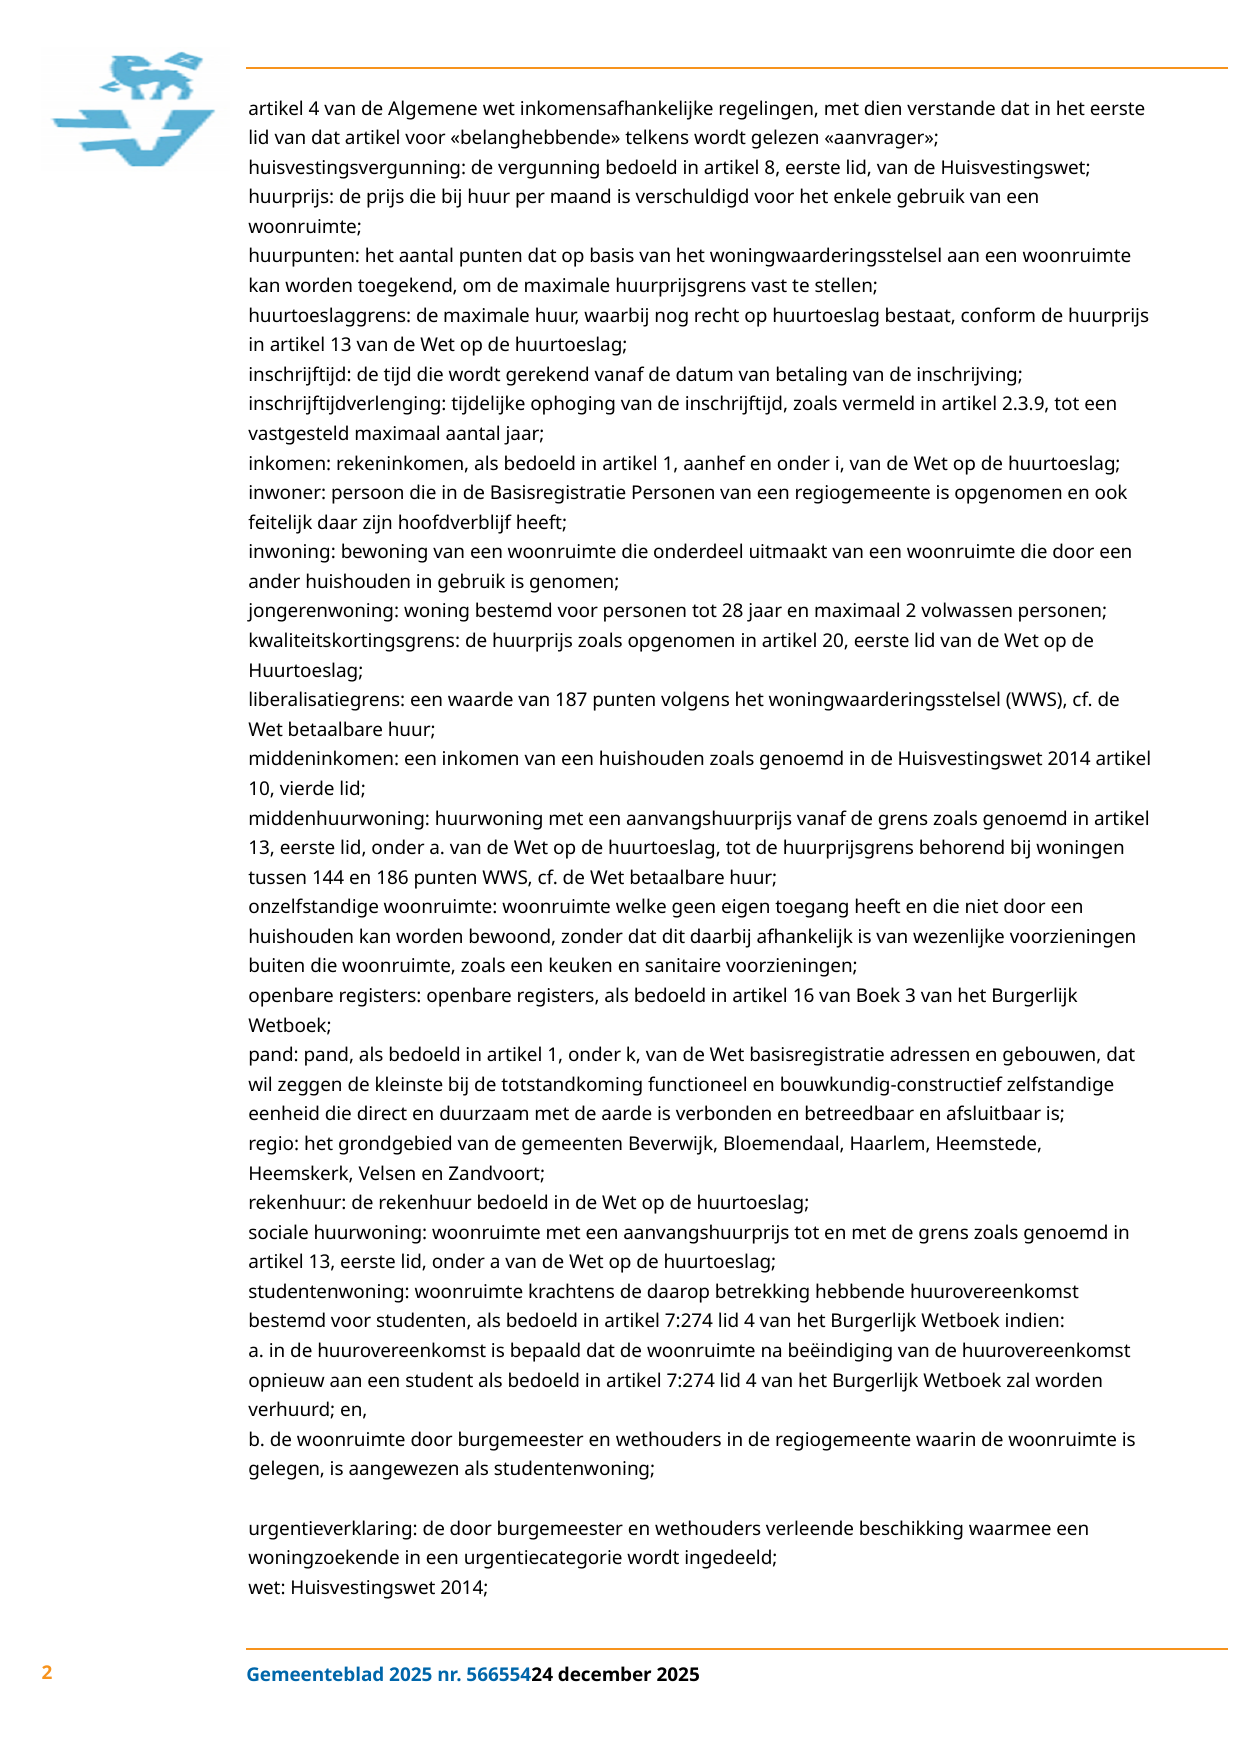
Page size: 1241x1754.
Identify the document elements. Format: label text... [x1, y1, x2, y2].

text wet: Huisvestingswet 2014; [248, 1574, 1152, 1600]
text kwaliteitskortingsgrens: de huurprijs zoals opgenomen in artikel 20, eerste lid van de Wet op de Huurtoeslag; [248, 627, 1152, 683]
text huisvestingsvergunning: de vergunning bedoeld in artikel 8, eerste lid, van de Huisvestingswet; [248, 154, 1152, 180]
picture [41, 47, 231, 172]
text inkomen: rekeninkomen, als bedoeld in artikel 1, aanhef en onder i, van de Wet op de huurtoeslag; [248, 450, 1152, 476]
text a. in de huurovereenkomst is bepaald dat de woonruimte na beëindiging van de huurovereenkomst opnieuw aan een student als bedoeld in artikel 7:274 lid 4 van het Burgerlijk Wetboek zal worden verhuurd; en, [248, 1337, 1152, 1422]
text inschrijftijd: de tijd die wordt gerekend vanaf de datum van betaling van de inschrijving; [248, 361, 1152, 387]
text artikel 4 van de Algemene wet inkomensafhankelijke regelingen, met dien verstande dat in het eerste lid van dat artikel voor «belanghebbende» telkens wordt gelezen «aanvrager»; [248, 95, 1152, 150]
text huurpunten: het aantal punten dat op basis van het woningwaarderingsstelsel aan een woonruimte kan worden toegekend, om de maximale huurprijsgrens vast te stellen; [248, 243, 1152, 298]
text b. de woonruimte door burgemeester en wethouders in de regiogemeente waarin de woonruimte is gelegen, is aangewezen als studentenwoning; [248, 1426, 1152, 1481]
text studentenwoning: woonruimte krachtens de daarop betrekking hebbende huurovereenkomst bestemd voor studenten, als bedoeld in artikel 7:274 lid 4 van het Burgerlijk Wetboek indien: [248, 1278, 1152, 1333]
text jongerenwoning: woning bestemd voor personen tot 28 jaar en maximaal 2 volwassen personen; [248, 598, 1152, 623]
text huurtoeslaggrens: de maximale huur, waarbij nog recht op huurtoeslag bestaat, conform de huurprijs in artikel 13 van de Wet op de huurtoeslag; [248, 302, 1152, 357]
text liberalisatiegrens: een waarde van 187 punten volgens het woningwaarderingsstelsel (WWS), cf. de Wet betaalbare huur; [248, 686, 1152, 742]
text inwoner: persoon die in de Basisregistratie Personen van een regiogemeente is opgenomen en ook feitelijk daar zijn hoofdverblijf heeft; [248, 479, 1152, 535]
text inschrijftijdverlenging: tijdelijke ophoging van de inschrijftijd, zoals vermeld in artikel 2.3.9, tot een vastgesteld maximaal aantal jaar; [248, 391, 1152, 446]
text onzelfstandige woonruimte: woonruimte welke geen eigen toegang heeft en die niet door een huishouden kan worden bewoond, zonder dat dit daarbij afhankelijk is van wezenlijke voorzieningen buiten die woonruimte, zoals een keuken en sanitaire voorzieningen; [248, 893, 1152, 978]
text pand: pand, als bedoeld in artikel 1, onder k, van de Wet basisregistratie adressen en gebouwen, dat wil zeggen de kleinste bij de totstandkoming functioneel en bouwkundig-constructief zelfstandige eenheid die direct en duurzaam met de aarde is verbonden en betreedbaar en afsluitbaar is; [248, 1041, 1152, 1126]
text regio: het grondgebied van de gemeenten Beverwijk, Bloemendaal, Haarlem, Heemstede, Heemskerk, Velsen en Zandvoort; [248, 1130, 1152, 1186]
text inwoning: bewoning van een woonruimte die onderdeel uitmaakt van een woonruimte die door een ander huishouden in gebruik is genomen; [248, 538, 1152, 594]
text openbare registers: openbare registers, als bedoeld in artikel 16 van Boek 3 van het Burgerlijk Wetboek; [248, 982, 1152, 1038]
text huurprijs: de prijs die bij huur per maand is verschuldigd voor het enkele gebruik van een woonruimte; [248, 183, 1152, 239]
text sociale huurwoning: woonruimte met een aanvangshuurprijs tot en met de grens zoals genoemd in artikel 13, eerste lid, onder a van de Wet op de huurtoeslag; [248, 1219, 1152, 1274]
text urgentieverklaring: de door burgemeester en wethouders verleende beschikking waarmee een woningzoekende in een urgentiecategorie wordt ingedeeld; [248, 1515, 1152, 1570]
text rekenhuur: de rekenhuur bedoeld in de Wet op de huurtoeslag; [248, 1189, 1152, 1215]
text middeninkomen: een inkomen van een huishouden zoals genoemd in de Huisvestingswet 2014 artikel 10, vierde lid; [248, 746, 1152, 801]
text middenhuurwoning: huurwoning met een aanvangshuurprijs vanaf de grens zoals genoemd in artikel 13, eerste lid, onder a. van de Wet op de huurtoeslag, tot de huurprijsgrens behorend bij woningen tussen 144 en 186 punten WWS, cf. de Wet betaalbare huur; [248, 805, 1152, 890]
